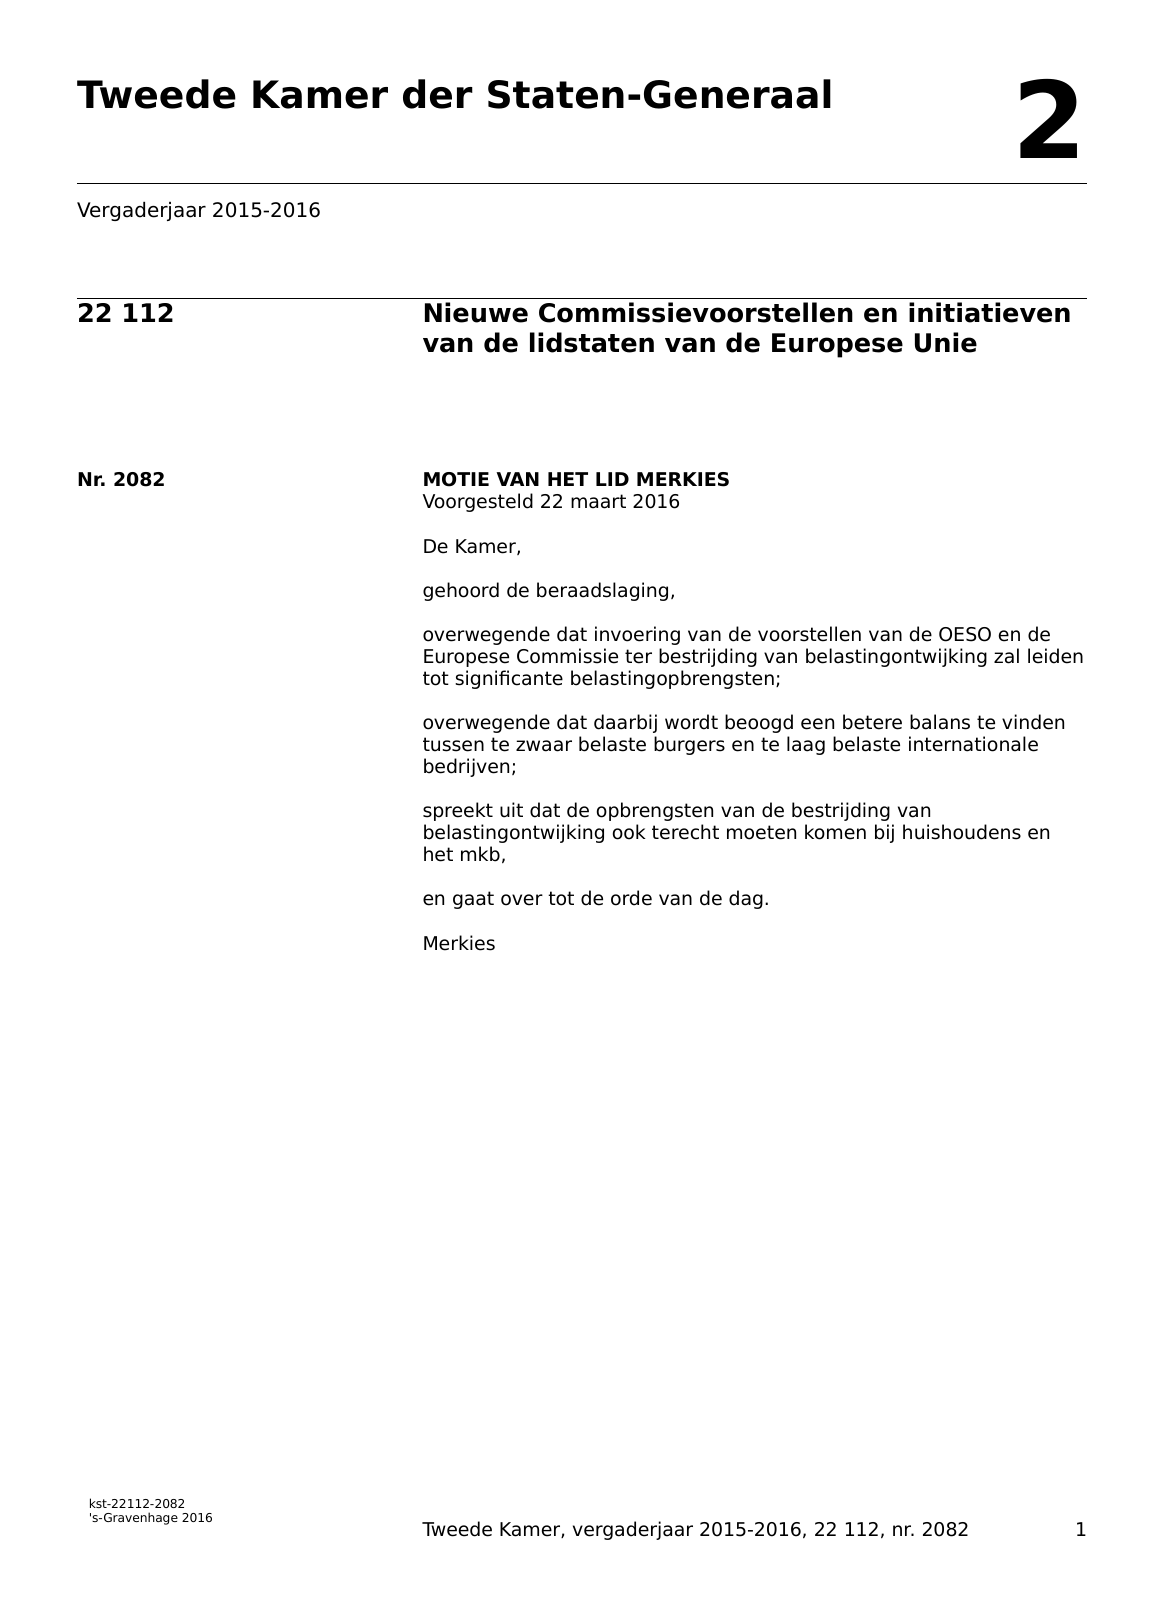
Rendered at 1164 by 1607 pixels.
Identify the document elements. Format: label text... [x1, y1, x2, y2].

text gehoord de beraadslaging, [422, 580, 1087, 602]
table_cell Vergaderjaar 2015-2016 [77, 184, 1087, 298]
text overwegende dat invoering van de voorstellen van de OESO en de Europese Commissie ter bestrijding van belastingontwijking zal leiden tot significante belastingopbrengsten; [422, 624, 1087, 690]
subtitle 22 112 Nieuwe Commissievoorstellen en initiatieven van de lidstaten van de Europese Unie [77, 299, 1087, 358]
text Merkies [422, 932, 1087, 954]
text De Kamer, [422, 536, 1087, 557]
text en gaat over tot de orde van de dag. [422, 888, 1087, 910]
table_header Tweede Kamer der Staten-Generaal [77, 59, 886, 183]
text overwegende dat daarbij wordt beoogd een betere balans te vinden tussen te zwaar belaste burgers en te laag belaste internationale bedrijven; [422, 712, 1087, 778]
table_header 2 [886, 59, 1087, 183]
subtitle Nr. 2082 MOTIE VAN HET LID MERKIES [77, 469, 1087, 491]
text Voorgesteld 22 maart 2016 [422, 491, 1087, 513]
text spreekt uit dat de opbrengsten van de bestrijding van belastingontwijking ook terecht moeten komen bij huishoudens en het mkb, [422, 800, 1087, 866]
text kst-22112-2082 [88, 1497, 323, 1511]
text 's-Gravenhage 2016 [88, 1511, 323, 1525]
